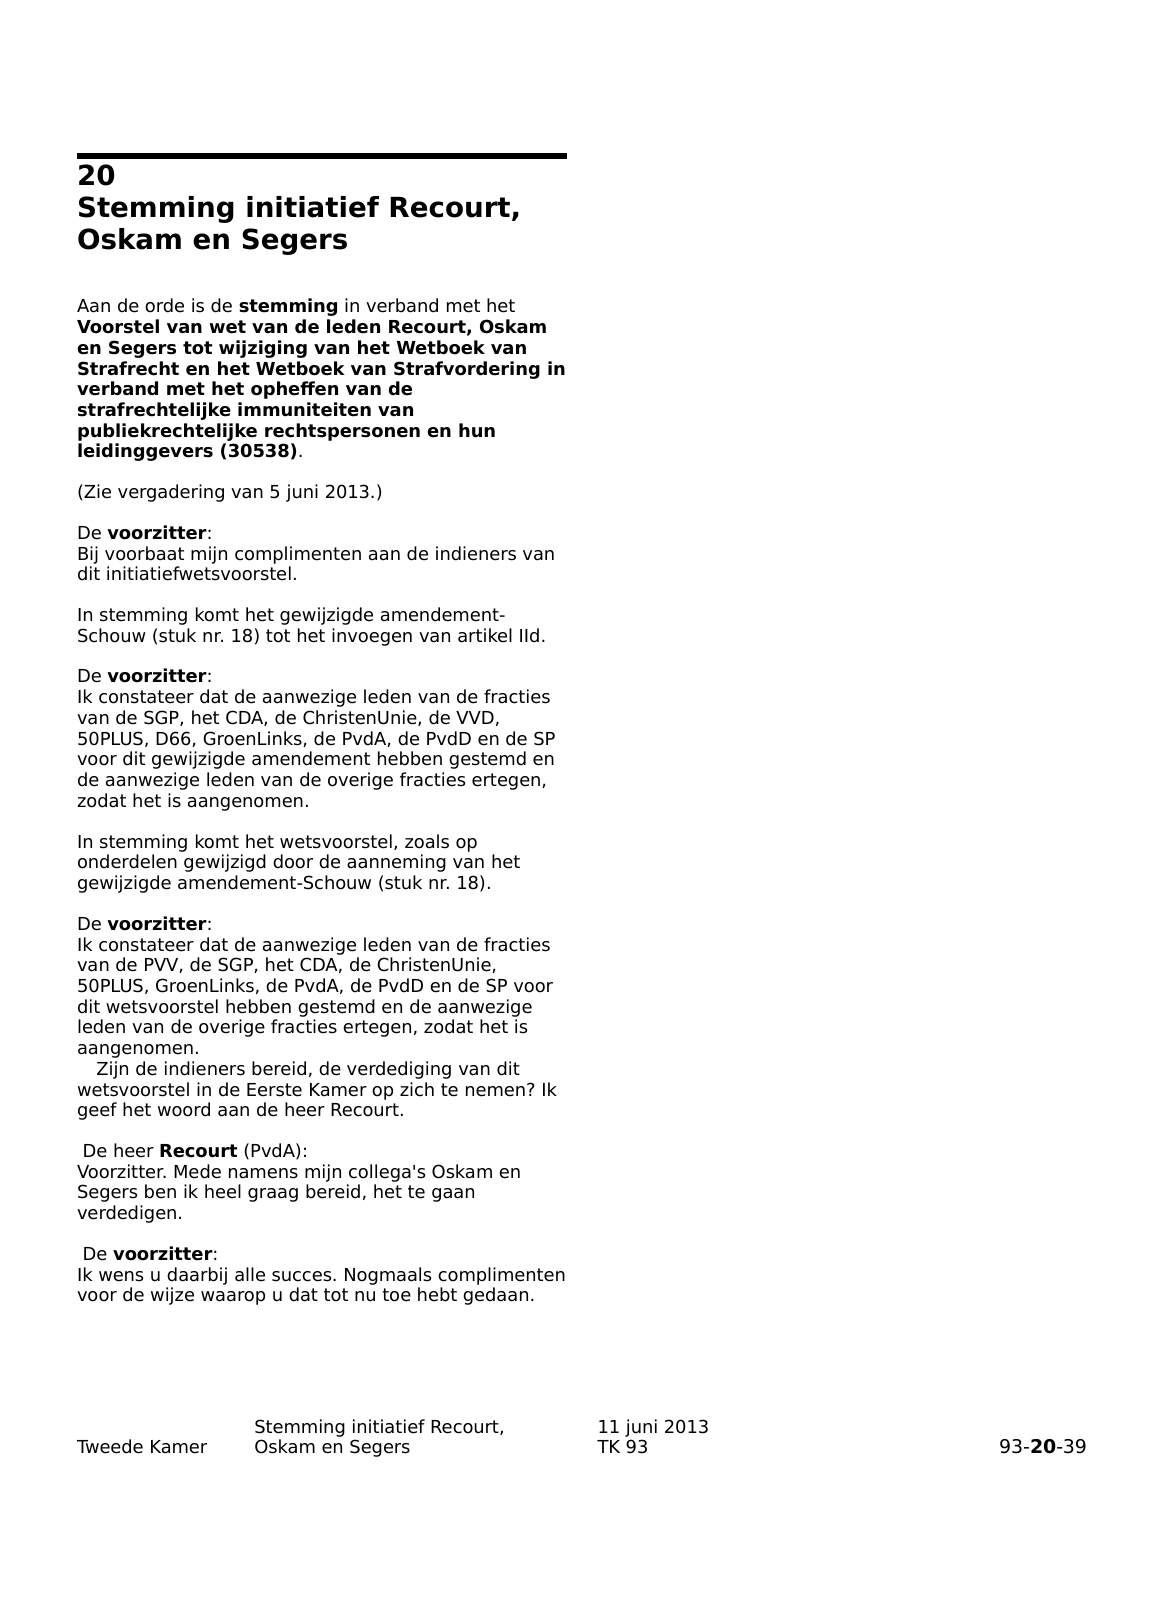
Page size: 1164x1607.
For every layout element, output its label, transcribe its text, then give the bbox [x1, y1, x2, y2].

title 20 Stemming initiatief Recourt, Oskam en Segers [77, 159, 567, 256]
text Ik constateer dat de aanwezige leden van de fracties van de SGP, het CDA, de ChristenUnie, de VVD, 50PLUS, D66, GroenLinks, de PvdA, de PvdD en de SP voor dit gewijzigde amendement hebben gestemd en de aanwezige leden van de overige fracties ertegen, zodat het is aangenomen. [77, 687, 567, 811]
text Aan de orde is de stemming in verband met het Voorstel van wet van de leden Recourt, Oskam en Segers tot wijziging van het Wetboek van Strafrecht en het Wetboek van Strafvordering in verband met het opheffen van de strafrechtelijke immuniteiten van publiekrechtelijke rechtspersonen en hun leidinggevers (30538). [77, 296, 567, 462]
text In stemming komt het gewijzigde amendement-Schouw (stuk nr. 18) tot het invoegen van artikel IId. [77, 605, 567, 646]
text De voorzitter: [77, 523, 567, 543]
text De heer Recourt (PvdA): [77, 1141, 567, 1162]
text De voorzitter: [77, 666, 567, 687]
text Bij voorbaat mijn complimenten aan de indieners van dit initiatiefwetsvoorstel. [77, 543, 567, 585]
text In stemming komt het wetsvoorstel, zoals op onderdelen gewijzigd door de aanneming van het gewijzigde amendement-Schouw (stuk nr. 18). [77, 831, 567, 894]
text Ik constateer dat de aanwezige leden van de fracties van de PVV, de SGP, het CDA, de ChristenUnie, 50PLUS, GroenLinks, de PvdA, de PvdD en de SP voor dit wetsvoorstel hebben gestemd en de aanwezige leden van de overige fracties ertegen, zodat het is aangenomen. [77, 934, 567, 1059]
text (Zie vergadering van 5 juni 2013.) [77, 482, 567, 503]
text Zijn de indieners bereid, de verdediging van dit wetsvoorstel in de Eerste Kamer op zich te nemen? Ik geef het woord aan de heer Recourt. [77, 1059, 567, 1121]
text Voorzitter. Mede namens mijn collega's Oskam en Segers ben ik heel graag bereid, het te gaan verdedigen. [77, 1162, 567, 1224]
text De voorzitter: [77, 1244, 567, 1264]
text De voorzitter: [77, 914, 567, 934]
text Ik wens u daarbij alle succes. Nogmaals complimenten voor de wijze waarop u dat tot nu toe hebt gedaan. [77, 1264, 567, 1306]
